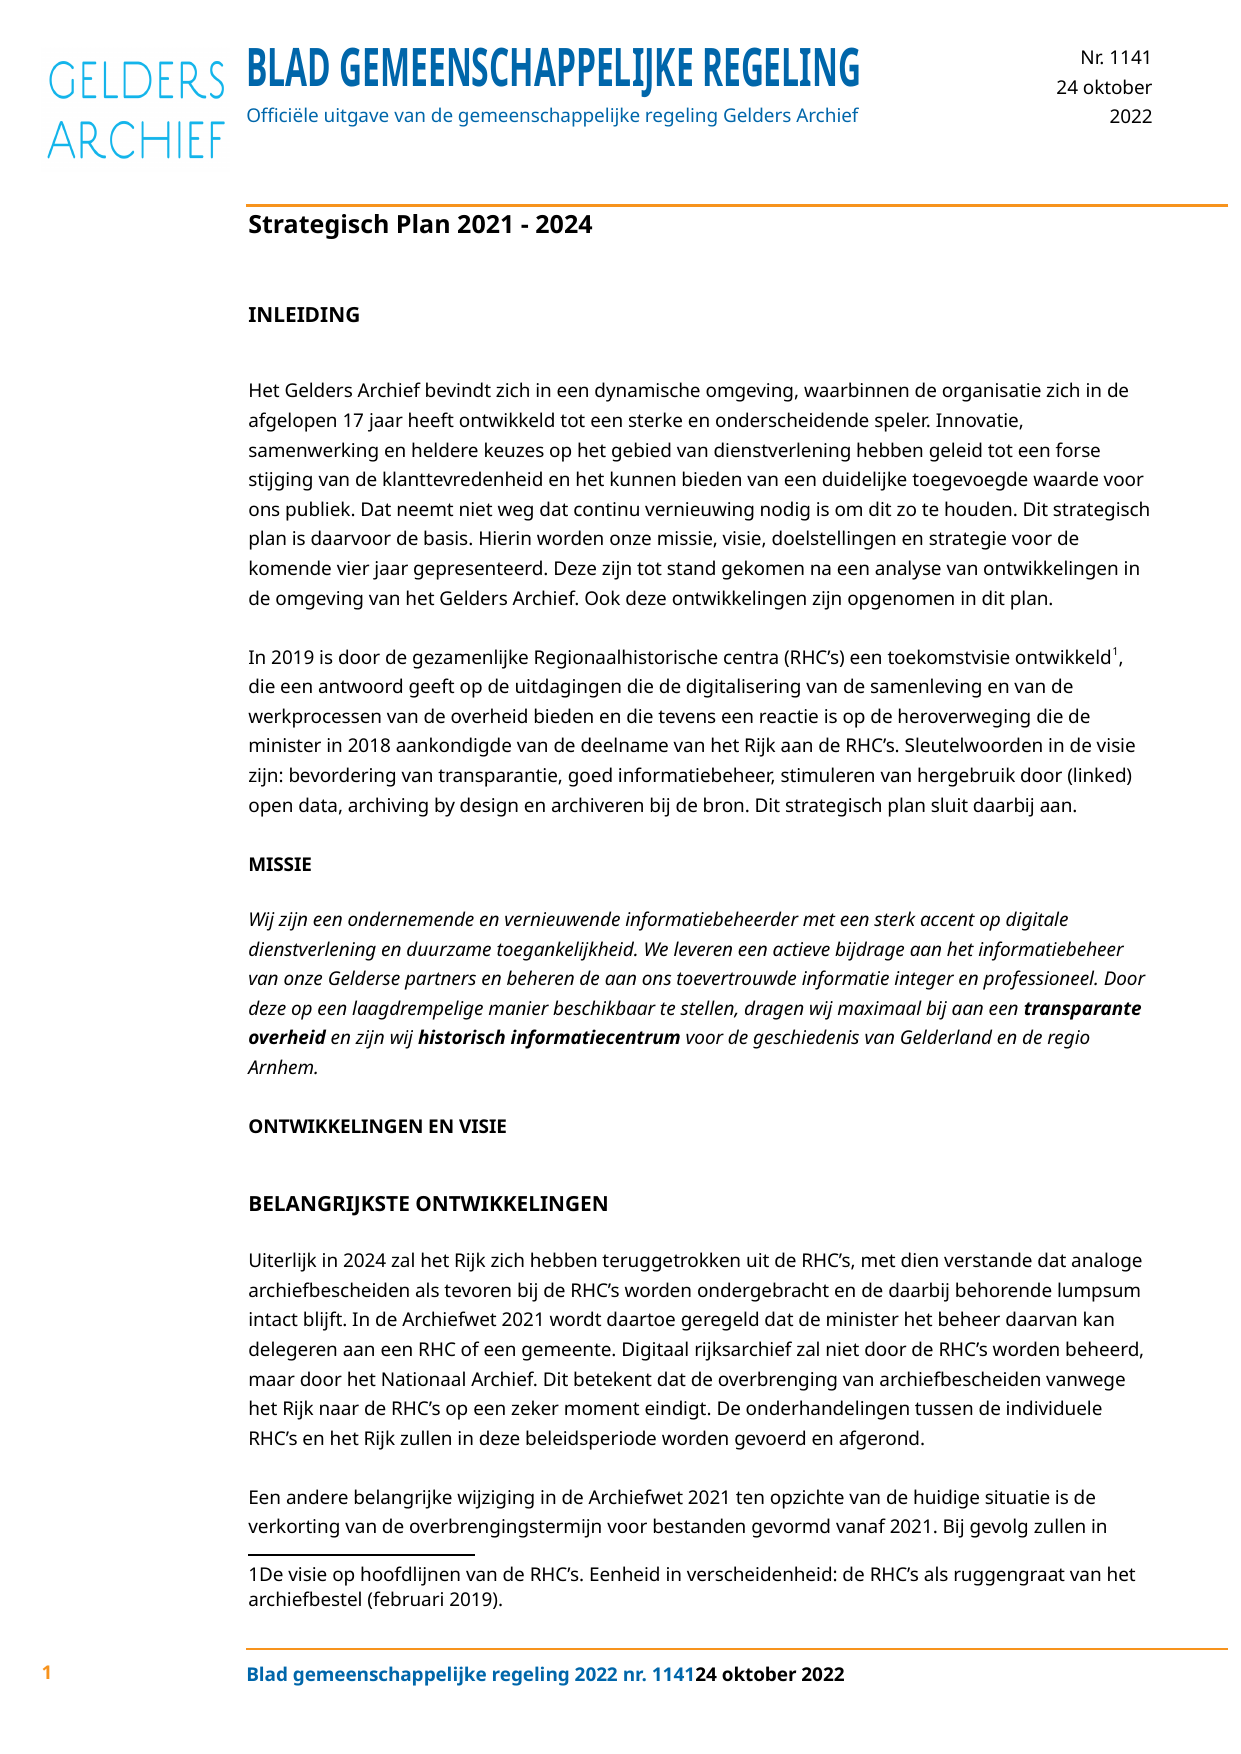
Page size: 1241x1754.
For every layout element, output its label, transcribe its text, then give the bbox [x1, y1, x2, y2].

text Uiterlijk in 2024 zal het Rijk zich hebben teruggetrokken uit de RHC’s, met dien verstande dat analoge archiefbescheiden als tevoren bij de RHC’s worden ondergebracht en de daarbij behorende lumpsum intact blijft. In de Archiefwet 2021 wordt daartoe geregeld dat de minister het beheer daarvan kan delegeren aan een RHC of een gemeente. Digitaal rijksarchief zal niet door de RHC’s worden beheerd, maar door het Nationaal Archief. Dit betekent dat de overbrenging van archiefbescheiden vanwege het Rijk naar de RHC’s op een zeker moment eindigt. De onderhandelingen tussen de individuele RHC’s en het Rijk zullen in deze beleidsperiode worden gevoerd en afgerond. [248, 1247, 1152, 1451]
text Wij zijn een ondernemende en vernieuwende informatiebeheerder met een sterk accent op digitale dienstverlening en duurzame toegankelijkheid. We leveren een actieve bijdrage aan het informatiebeheer van onze Gelderse partners en beheren de aan ons toevertrouwde informatie integer en professioneel. Door deze op een laagdrempelige manier beschikbaar te stellen, dragen wij maximaal bij aan een transparante overheid en zijn wij historisch informatiecentrum voor de geschiedenis van Gelderland en de regio Arnhem. [248, 906, 1152, 1080]
text Strategisch Plan 2021 - 2024 [248, 207, 1152, 241]
text Het Gelders Archief bevindt zich in een dynamische omgeving, waarbinnen de organisatie zich in de afgelopen 17 jaar heeft ontwikkeld tot een sterke en onderscheidende speler. Innovatie, samenwerking en heldere keuzes op het gebied van dienstverlening hebben geleid tot een forse stijging van de klanttevredenheid en het kunnen bieden van een duidelijke toegevoegde waarde voor ons publiek. Dat neemt niet weg dat continu vernieuwing nodig is om dit zo te houden. Dit strategisch plan is daarvoor de basis. Hierin worden onze missie, visie, doelstellingen en strategie voor de komende vier jaar gepresenteerd. Deze zijn tot stand gekomen na een analyse van ontwikkelingen in de omgeving van het Gelders Archief. Ook deze ontwikkelingen zijn opgenomen in dit plan. [248, 378, 1152, 610]
text De visie op hoofdlijnen van de RHC’s. Eenheid in verscheidenheid: de RHC’s als ruggengraat van het archiefbestel (februari 2019). [248, 1561, 1152, 1612]
text INLEIDING [248, 300, 1152, 328]
picture [41, 47, 231, 172]
text In 2019 is door de gezamenlijke Regionaalhistorische centra (RHC’s) een toekomstvisie ontwikkeld, die een antwoord geeft op de uitdagingen die de digitalisering van de samenleving en van de werkprocessen van de overheid bieden en die tevens een reactie is op de heroverweging die de minister in 2018 aankondigde van de deelname van het Rijk aan de RHC’s. Sleutelwoorden in de visie zijn: bevordering van transparantie, goed informatiebeheer, stimuleren van hergebruik door (linked) open data, archiving by design en archiveren bij de bron. Dit strategisch plan sluit daarbij aan. [248, 644, 1152, 817]
text MISSIE [248, 851, 1152, 877]
text BELANGRIJKSTE ONTWIKKELINGEN [248, 1189, 1152, 1218]
text ONTWIKKELINGEN EN VISIE [248, 1113, 1152, 1139]
text Een andere belangrijke wijziging in de Archiefwet 2021 ten opzichte van de huidige situatie is de verkorting van de overbrengingstermijn voor bestanden gevormd vanaf 2021. Bij gevolg zullen in [248, 1484, 1152, 1539]
